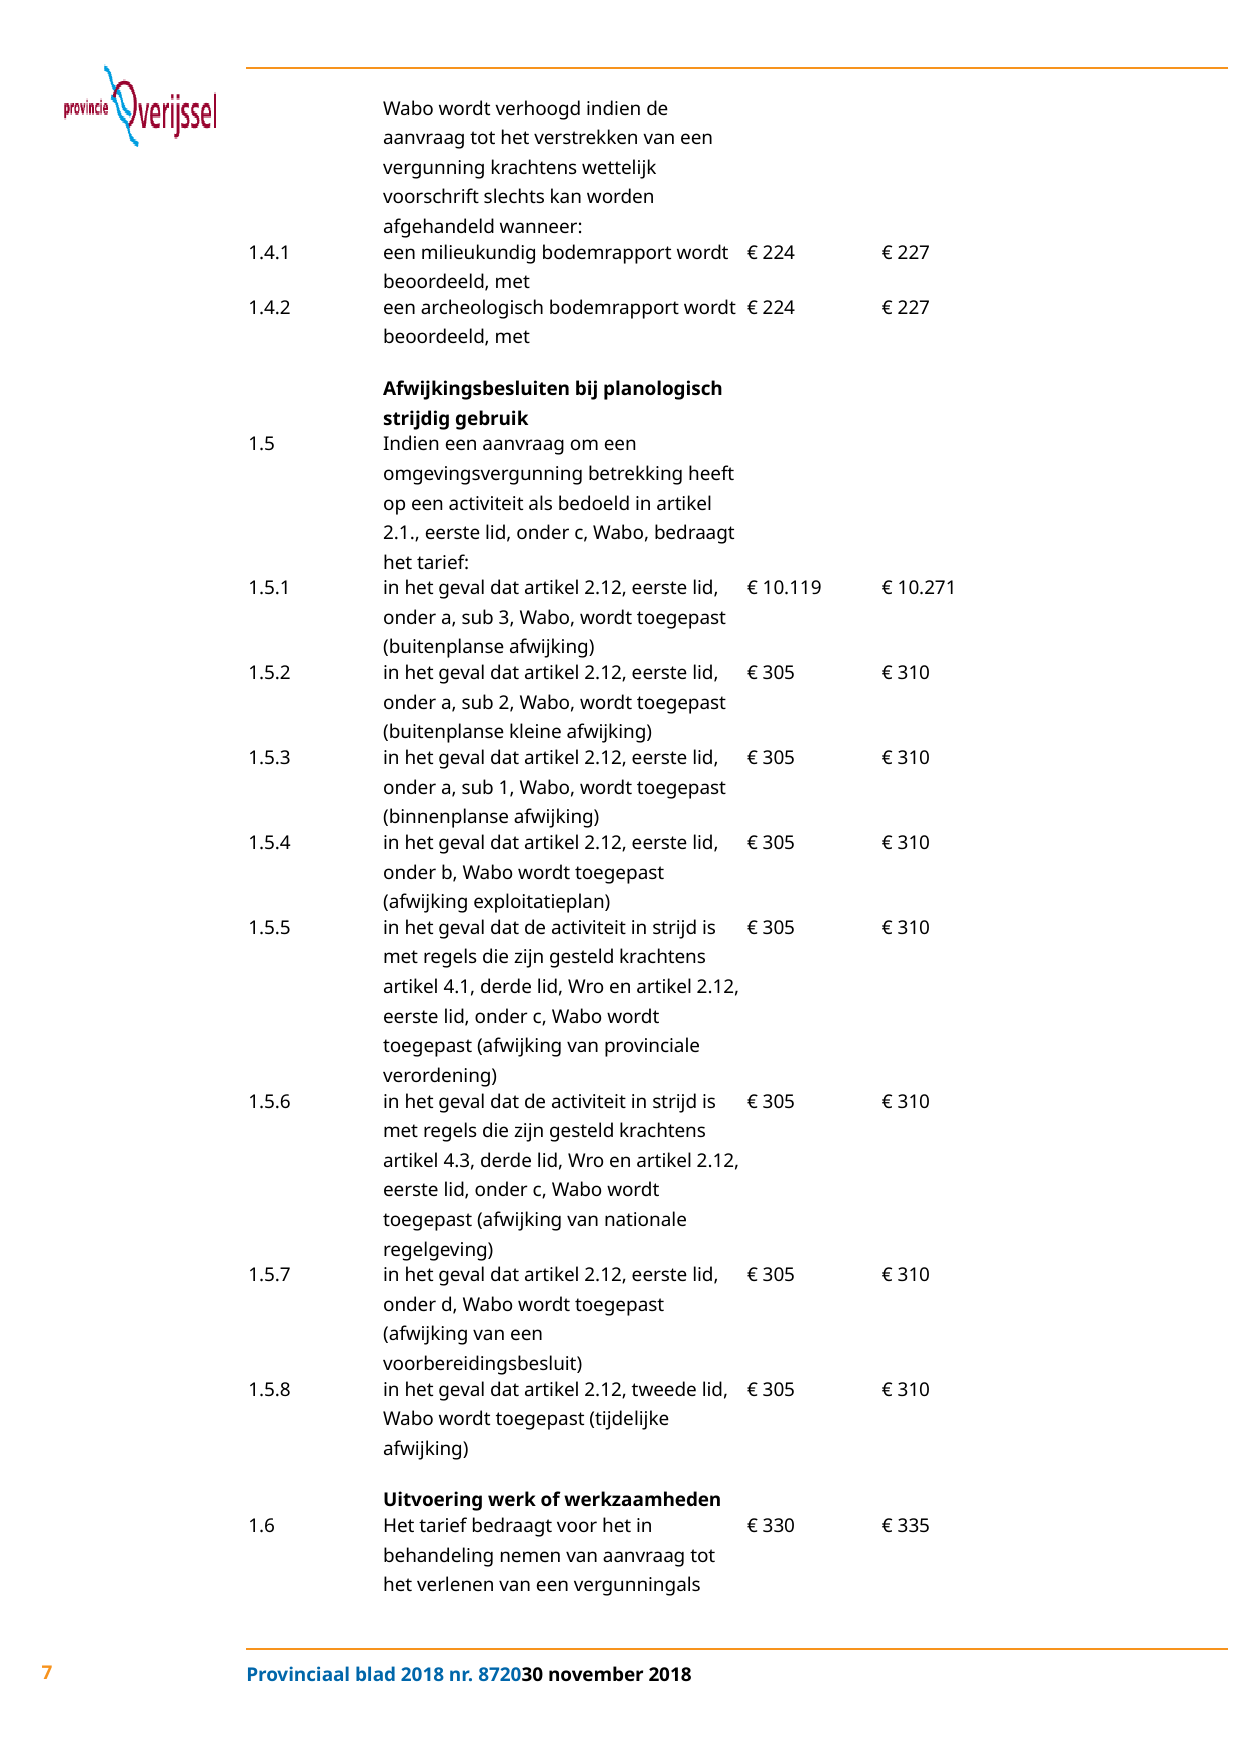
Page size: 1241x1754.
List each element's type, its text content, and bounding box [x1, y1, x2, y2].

table_cell [747, 1487, 882, 1512]
table_cell € 305 [747, 1261, 882, 1376]
table_cell in het geval dat artikel 2.12, tweede lid, Wabo wordt toegepast (tijdelijke afwijking) [383, 1376, 747, 1461]
table_cell 1.4.1 [248, 239, 383, 294]
table_cell [882, 1461, 1017, 1487]
table_cell € 310 [882, 1261, 1017, 1376]
table_cell € 305 [747, 1376, 882, 1461]
table_cell 1.6 [248, 1512, 383, 1597]
table_cell Afwijkingsbesluiten bij planologisch strijdig gebruik [383, 375, 747, 431]
table_cell in het geval dat artikel 2.12, eerste lid, onder b, Wabo wordt toegepast (afwijking exploitatieplan) [383, 829, 747, 914]
table_cell € 310 [882, 744, 1017, 829]
table_cell [248, 375, 383, 431]
table_cell in het geval dat de activiteit in strijd is met regels die zijn gesteld krachtens artikel 4.1, derde lid, Wro en artikel 2.12, eerste lid, onder c, Wabo wordt toegepast (afwijking van provinciale verordening) [383, 914, 747, 1088]
table_cell [248, 95, 383, 239]
table_cell 1.5.2 [248, 660, 383, 744]
table_cell 1.5.7 [248, 1261, 383, 1376]
table_cell € 330 [747, 1512, 882, 1597]
table_cell [747, 1461, 882, 1487]
picture [41, 47, 231, 172]
table_cell 1.5.1 [248, 575, 383, 659]
table_cell [882, 350, 1017, 375]
table_cell [882, 1487, 1017, 1512]
table_cell [882, 95, 1017, 239]
table_cell [747, 95, 882, 239]
table_cell Uitvoering werk of werkzaamheden [383, 1487, 747, 1512]
table_cell in het geval dat artikel 2.12, eerste lid, onder a, sub 1, Wabo, wordt toegepast (binnenplanse afwijking) [383, 744, 747, 829]
table_cell € 305 [747, 744, 882, 829]
table_cell € 305 [747, 914, 882, 1088]
table_cell € 310 [882, 914, 1017, 1088]
table_cell [882, 431, 1017, 574]
table_cell € 310 [882, 1088, 1017, 1261]
table_cell een milieukundig bodemrapport wordt beoordeeld, met [383, 239, 747, 294]
table_cell Indien een aanvraag om een omgevingsvergunning betrekking heeft op een activiteit als bedoeld in artikel 2.1., eerste lid, onder c, Wabo, bedraagt het tarief: [383, 431, 747, 574]
table_cell in het geval dat artikel 2.12, eerste lid, onder a, sub 2, Wabo, wordt toegepast (buitenplanse kleine afwijking) [383, 660, 747, 744]
table_cell Het tarief bedraagt voor het in behandeling nemen van aanvraag tot het verlenen van een vergunningals [383, 1512, 747, 1597]
table_cell [248, 1487, 383, 1512]
table_cell [882, 375, 1017, 431]
table_cell [248, 1461, 383, 1487]
table_cell 1.5 [248, 431, 383, 574]
table_cell een archeologisch bodemrapport wordt beoordeeld, met [383, 294, 747, 349]
table_cell in het geval dat de activiteit in strijd is met regels die zijn gesteld krachtens artikel 4.3, derde lid, Wro en artikel 2.12, eerste lid, onder c, Wabo wordt toegepast (afwijking van nationale regelgeving) [383, 1088, 747, 1261]
table_cell 1.4.2 [248, 294, 383, 349]
table_cell € 10.119 [747, 575, 882, 659]
table_cell [747, 431, 882, 574]
table_cell in het geval dat artikel 2.12, eerste lid, onder a, sub 3, Wabo, wordt toegepast (buitenplanse afwijking) [383, 575, 747, 659]
table_cell 1.5.3 [248, 744, 383, 829]
table_cell € 305 [747, 829, 882, 914]
table_cell € 310 [882, 1376, 1017, 1461]
table_cell 1.5.5 [248, 914, 383, 1088]
table_cell [747, 375, 882, 431]
table_cell Wabo wordt verhoogd indien de aanvraag tot het verstrekken van een vergunning krachtens wettelijk voorschrift slechts kan worden afgehandeld wanneer: [383, 95, 747, 239]
table_cell € 227 [882, 294, 1017, 349]
table_cell € 227 [882, 239, 1017, 294]
table_cell € 305 [747, 1088, 882, 1261]
table_cell 1.5.8 [248, 1376, 383, 1461]
table_cell [383, 1461, 747, 1487]
table_cell [747, 350, 882, 375]
table_cell [248, 350, 383, 375]
table_cell € 310 [882, 660, 1017, 744]
table_cell € 10.271 [882, 575, 1017, 659]
table_cell 1.5.4 [248, 829, 383, 914]
table_cell € 335 [882, 1512, 1017, 1597]
table_cell [383, 350, 747, 375]
table_cell in het geval dat artikel 2.12, eerste lid, onder d, Wabo wordt toegepast (afwijking van een voorbereidingsbesluit) [383, 1261, 747, 1376]
table_cell € 224 [747, 239, 882, 294]
table_cell 1.5.6 [248, 1088, 383, 1261]
table_cell € 224 [747, 294, 882, 349]
table_cell € 310 [882, 829, 1017, 914]
table_cell € 305 [747, 660, 882, 744]
